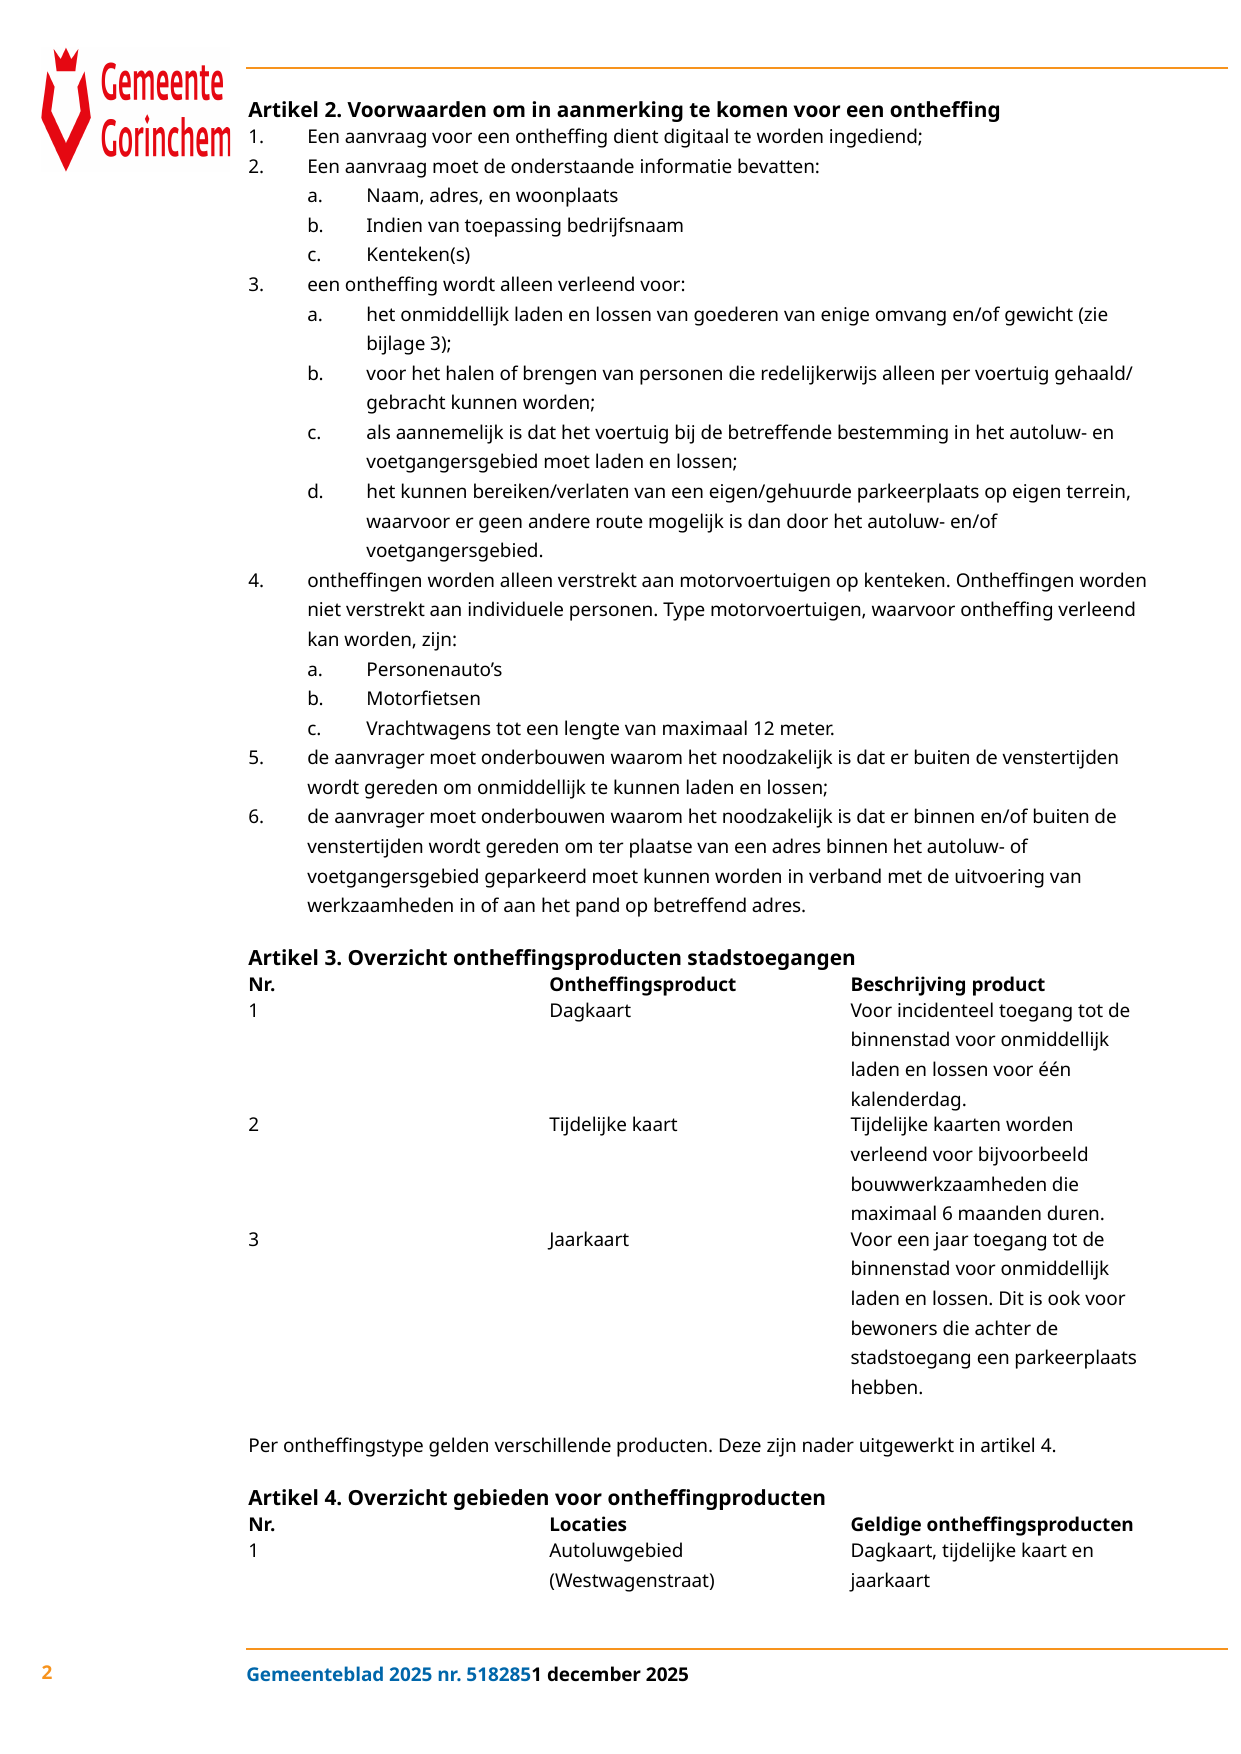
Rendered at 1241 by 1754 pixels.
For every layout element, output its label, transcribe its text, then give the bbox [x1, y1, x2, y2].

text Artikel 3. Overzicht ontheffingsproducten stadstoegangen [248, 943, 1152, 971]
table_cell Autoluwgebied (Westwagenstraat) [549, 1537, 850, 1592]
table_cell 2 [248, 1112, 549, 1226]
list een ontheffing wordt alleen verleend voor: [248, 271, 1152, 297]
list Naam, adres, en woonplaats [307, 182, 1152, 208]
list Indien van toepassing bedrijfsnaam [307, 212, 1152, 238]
list Een aanvraag voor een ontheffing dient digitaal te worden ingediend; [248, 123, 1152, 149]
list voor het halen of brengen van personen die redelijkerwijs alleen per voertuig gehaald/ gebracht kunnen worden; [307, 360, 1152, 415]
list Kenteken(s) [307, 242, 1152, 267]
list Motorfietsen [307, 685, 1152, 711]
list Vrachtwagens tot een lengte van maximaal 12 meter. [307, 715, 1152, 741]
list het onmiddellijk laden en lossen van goederen van enige omvang en/of gewicht (zie bijlage 3); [307, 301, 1152, 356]
table_header Ontheffingsproduct [549, 971, 850, 997]
table_header Nr. [248, 971, 549, 997]
text Artikel 4. Overzicht gebieden voor ontheffingproducten [248, 1483, 1152, 1511]
list als aannemelijk is dat het voertuig bij de betreffende bestemming in het autoluw- en voetgangersgebied moet laden en lossen; [307, 419, 1152, 474]
table_header Nr. [248, 1511, 549, 1537]
table_cell Voor incidenteel toegang tot de binnenstad voor onmiddellijk laden en lossen voor één kalenderdag. [850, 997, 1152, 1112]
table_cell Jaarkaart [549, 1226, 850, 1400]
text Artikel 2. Voorwaarden om in aanmerking te komen voor een ontheffing [248, 95, 1152, 123]
table_cell 1 [248, 1537, 549, 1592]
list Personenauto’s [307, 656, 1152, 681]
list het kunnen bereiken/verlaten van een eigen/gehuurde parkeerplaats op eigen terrein, waarvoor er geen andere route mogelijk is dan door het autoluw- en/of voetgangersgebied. [307, 478, 1152, 563]
table_cell Voor een jaar toegang tot de binnenstad voor onmiddellijk laden en lossen. Dit is ook voor bewoners die achter de stadstoegang een parkeerplaats hebben. [850, 1226, 1152, 1400]
list de aanvrager moet onderbouwen waarom het noodzakelijk is dat er buiten de venstertijden wordt gereden om onmiddellijk te kunnen laden en lossen; [248, 744, 1152, 800]
list Een aanvraag moet de onderstaande informatie bevatten: [248, 153, 1152, 178]
table_cell Dagkaart, tijdelijke kaart en jaarkaart [850, 1537, 1152, 1592]
table_cell Tijdelijke kaart [549, 1112, 850, 1226]
table_header Beschrijving product [850, 971, 1152, 997]
table_cell Dagkaart [549, 997, 850, 1112]
picture [41, 47, 231, 172]
table_header Locaties [549, 1511, 850, 1537]
table_cell Tijdelijke kaarten worden verleend voor bijvoorbeeld bouwwerkzaamheden die maximaal 6 maanden duren. [850, 1112, 1152, 1226]
table_cell 3 [248, 1226, 549, 1400]
table_header Geldige ontheffingsproducten [850, 1511, 1152, 1537]
list de aanvrager moet onderbouwen waarom het noodzakelijk is dat er binnen en/of buiten de venstertijden wordt gereden om ter plaatse van een adres binnen het autoluw- of voetgangersgebied geparkeerd moet kunnen worden in verband met de uitvoering van werkzaamheden in of aan het pand op betreffend adres. [248, 804, 1152, 918]
text Per ontheffingstype gelden verschillende producten. Deze zijn nader uitgewerkt in artikel 4. [248, 1432, 1152, 1458]
list ontheffingen worden alleen verstrekt aan motorvoertuigen op kenteken. Ontheffingen worden niet verstrekt aan individuele personen. Type motorvoertuigen, waarvoor ontheffing verleend kan worden, zijn: [248, 567, 1152, 652]
table_cell 1 [248, 997, 549, 1112]
